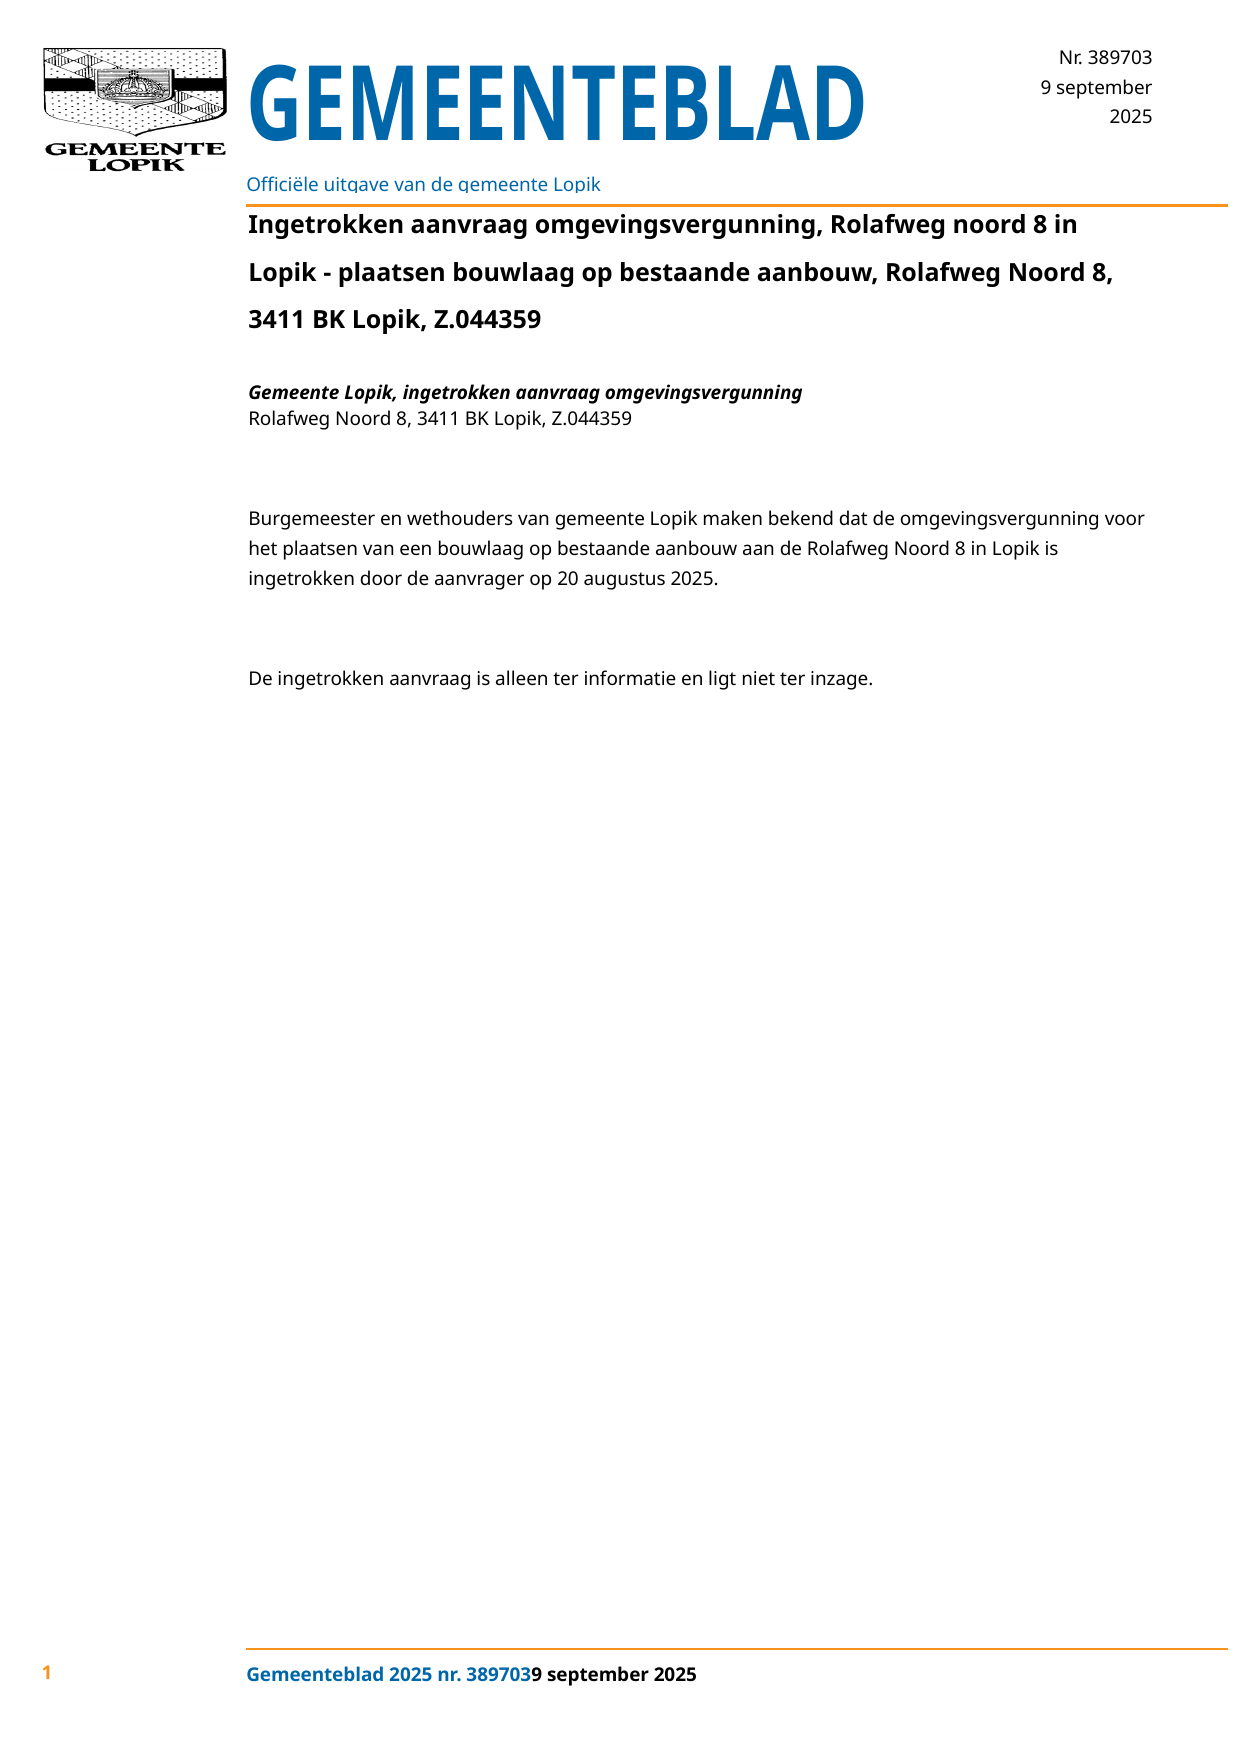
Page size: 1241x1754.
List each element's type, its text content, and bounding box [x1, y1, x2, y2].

text De ingetrokken aanvraag is alleen ter informatie en ligt niet ter inzage. [248, 666, 1152, 691]
text Ingetrokken aanvraag omgevingsvergunning, Rolafweg noord 8 in Lopik - plaatsen bouwlaag op bestaande aanbouw, Rolafweg Noord 8, 3411 BK Lopik, Z.044359 [248, 207, 1152, 336]
text Burgemeester en wethouders van gemeente Lopik maken bekend dat de omgevingsvergunning voor het plaatsen van een bouwlaag op bestaande aanbouw aan de Rolafweg Noord 8 in Lopik is ingetrokken door de aanvrager op 20 augustus 2025. [248, 506, 1152, 591]
picture [41, 47, 231, 172]
text Rolafweg Noord 8, 3411 BK Lopik, Z.044359 [248, 405, 1152, 431]
text Gemeente Lopik, ingetrokken aanvraag omgevingsvergunning [248, 379, 1152, 405]
